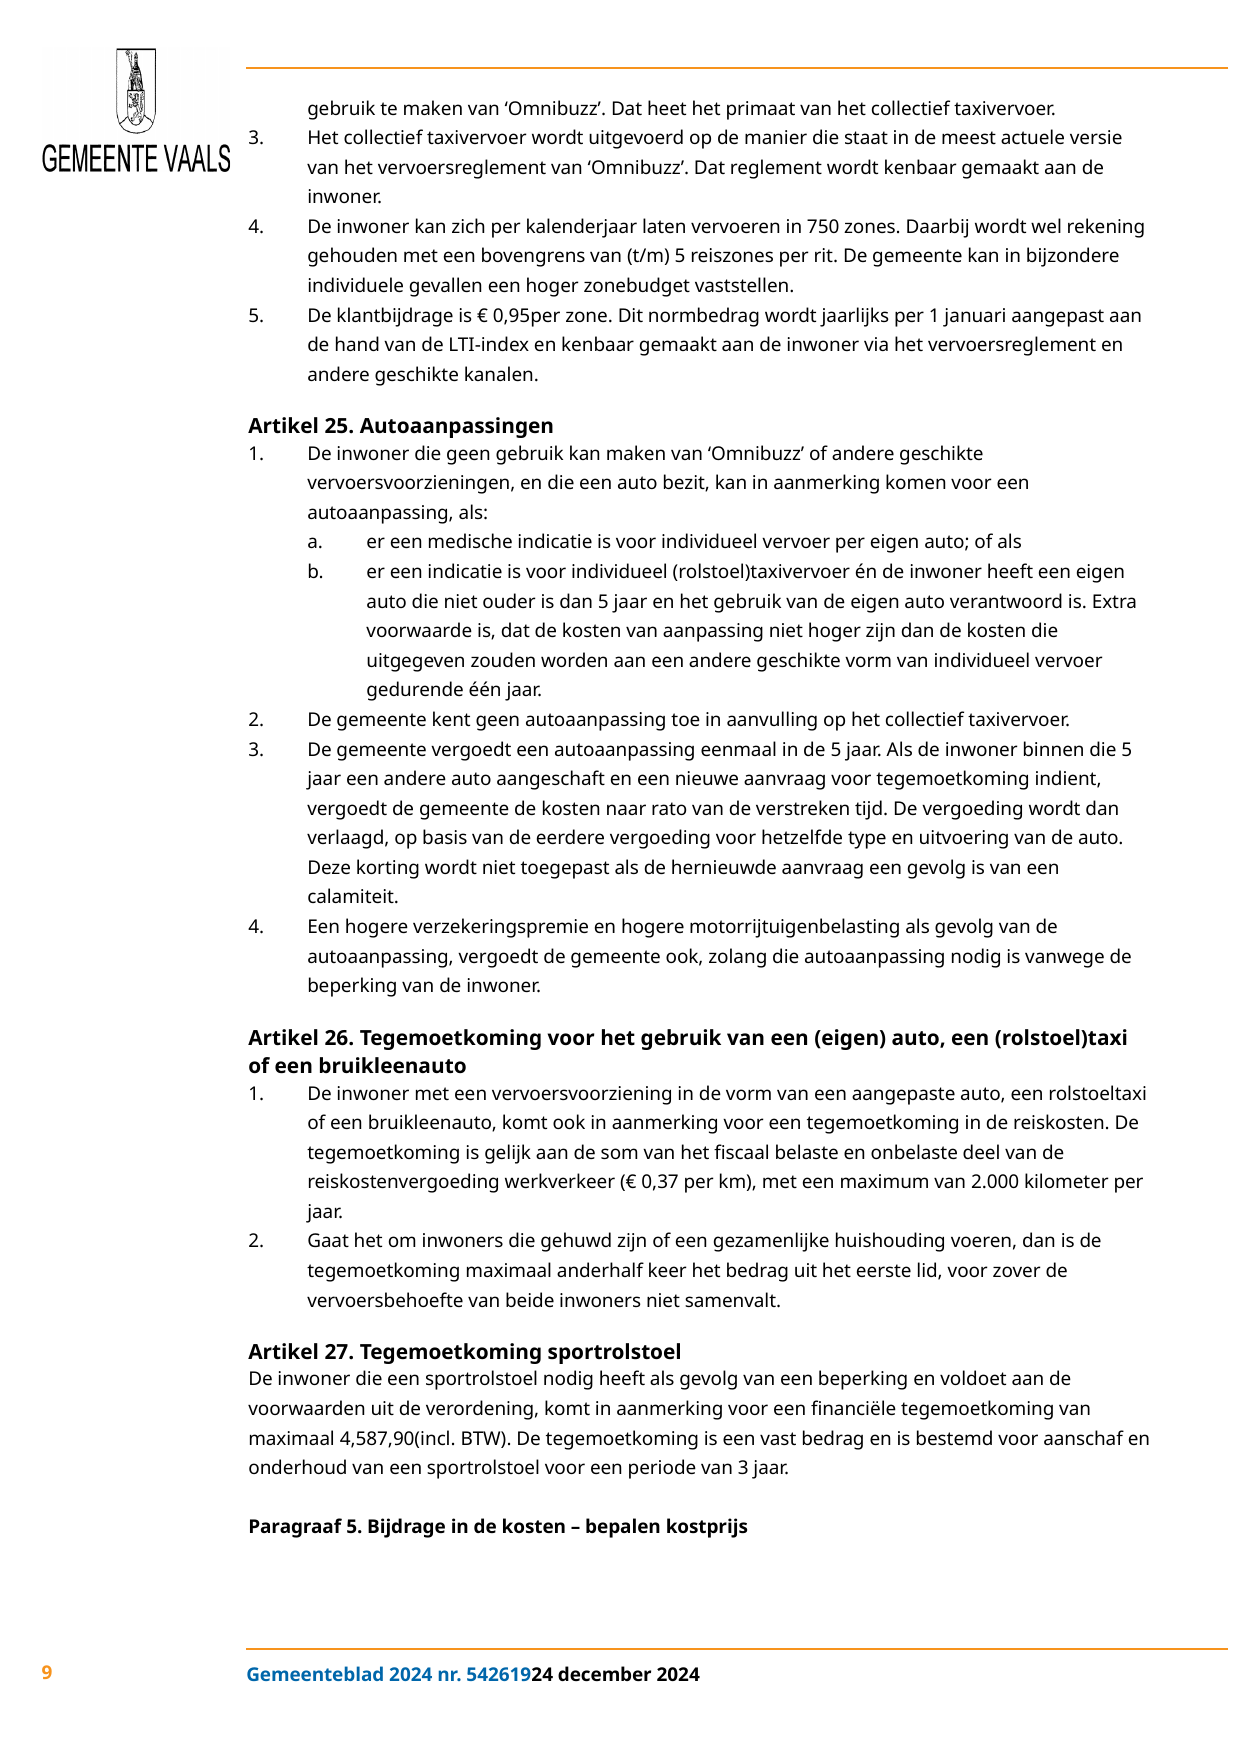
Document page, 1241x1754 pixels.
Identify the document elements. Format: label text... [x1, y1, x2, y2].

list De gemeente vergoedt een autoaanpassing eenmaal in de 5 jaar. Als de inwoner binnen die 5 jaar een andere auto aangeschaft en een nieuwe aanvraag voor tegemoetkoming indient, vergoedt de gemeente de kosten naar rato van de verstreken tijd. De vergoeding wordt dan verlaagd, op basis van de eerdere vergoeding voor hetzelfde type en uitvoering van de auto. Deze korting wordt niet toegepast als de hernieuwde aanvraag een gevolg is van een calamiteit. [248, 736, 1152, 909]
text Artikel 27. Tegemoetkoming sportrolstoel [248, 1337, 1152, 1366]
text Artikel 25. Autoaanpassingen [248, 411, 1152, 440]
list Gaat het om inwoners die gehuwd zijn of een gezamenlijke huishouding voeren, dan is de tegemoetkoming maximaal anderhalf keer het bedrag uit het eerste lid, voor zover de vervoersbehoefte van beide inwoners niet samenvalt. [248, 1228, 1152, 1312]
list De gemeente kent geen autoaanpassing toe in aanvulling op het collectief taxivervoer. [248, 706, 1152, 732]
list De klantbijdrage is € 0,95per zone. Dit normbedrag wordt jaarlijks per 1 januari aangepast aan de hand van de LTI-index en kenbaar gemaakt aan de inwoner via het vervoersreglement en andere geschikte kanalen. [248, 302, 1152, 387]
list gebruik te maken van ‘Omnibuzz’. Dat heet het primaat van het collectief taxivervoer. [248, 95, 1152, 121]
list Het collectief taxivervoer wordt uitgevoerd op de manier die staat in de meest actuele versie van het vervoersreglement van ‘Omnibuzz’. Dat reglement wordt kenbaar gemaakt aan de inwoner. [248, 124, 1152, 209]
picture [41, 47, 231, 172]
text Artikel 26. Tegemoetkoming voor het gebruik van een (eigen) auto, een (rolstoel)taxi of een bruikleenauto [248, 1023, 1152, 1080]
list De inwoner met een vervoersvoorziening in de vorm van een aangepaste auto, een rolstoeltaxi of een bruikleenauto, komt ook in aanmerking voor een tegemoetkoming in de reiskosten. De tegemoetkoming is gelijk aan de som van het fiscaal belaste en onbelaste deel van de reiskostenvergoeding werkverkeer (€ 0,37 per km), met een maximum van 2.000 kilometer per jaar. [248, 1080, 1152, 1224]
text Paragraaf 5. Bijdrage in de kosten – bepalen kostprijs [248, 1513, 1152, 1539]
list er een medische indicatie is voor individueel vervoer per eigen auto; of als [307, 529, 1152, 554]
list De inwoner die geen gebruik kan maken van ‘Omnibuzz’ of andere geschikte vervoersvoorzieningen, en die een auto bezit, kan in aanmerking komen voor een autoaanpassing, als: [248, 440, 1152, 525]
text De inwoner die een sportrolstoel nodig heeft als gevolg van een beperking en voldoet aan de voorwaarden uit de verordening, komt in aanmerking voor een financiële tegemoetkoming van maximaal 4,587,90(incl. BTW). De tegemoetkoming is een vast bedrag en is bestemd voor aanschaf en onderhoud van een sportrolstoel voor een periode van 3 jaar. [248, 1366, 1152, 1480]
list De inwoner kan zich per kalenderjaar laten vervoeren in 750 zones. Daarbij wordt wel rekening gehouden met een bovengrens van (t/m) 5 reiszones per rit. De gemeente kan in bijzondere individuele gevallen een hoger zonebudget vaststellen. [248, 213, 1152, 298]
list Een hogere verzekeringspremie en hogere motorrijtuigenbelasting als gevolg van de autoaanpassing, vergoedt de gemeente ook, zolang die autoaanpassing nodig is vanwege de beperking van de inwoner. [248, 913, 1152, 998]
list er een indicatie is voor individueel (rolstoel)taxivervoer én de inwoner heeft een eigen auto die niet ouder is dan 5 jaar en het gebruik van de eigen auto verantwoord is. Extra voorwaarde is, dat de kosten van aanpassing niet hoger zijn dan de kosten die uitgegeven zouden worden aan een andere geschikte vorm van individueel vervoer gedurende één jaar. [307, 558, 1152, 702]
